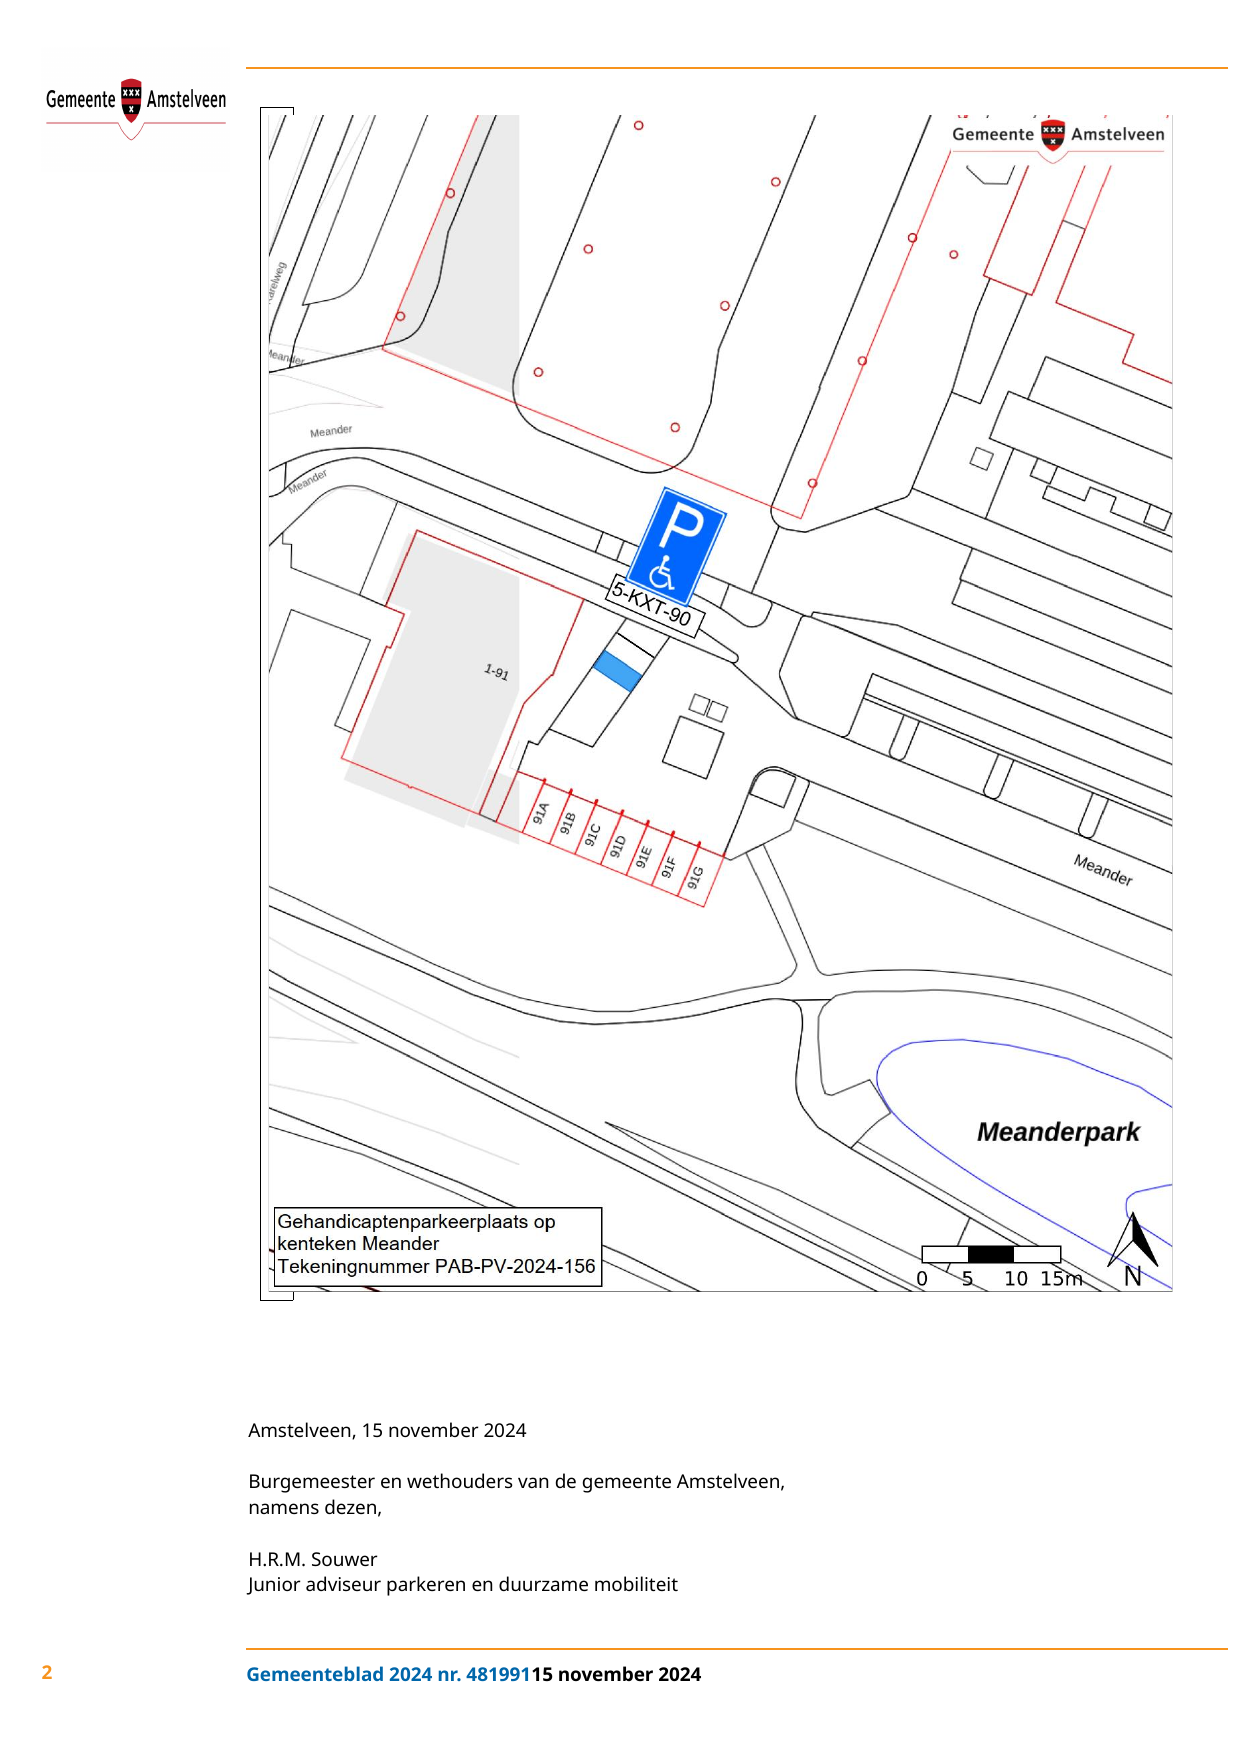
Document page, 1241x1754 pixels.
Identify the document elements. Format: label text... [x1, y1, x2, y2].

picture [41, 47, 231, 172]
text Junior adviseur parkeren en duurzame mobiliteit [248, 1571, 1152, 1597]
text Burgemeester en wethouders van de gemeente Amstelveen, [248, 1468, 1152, 1494]
text H.R.M. Souwer [248, 1546, 1152, 1571]
text Amstelveen, 15 november 2024 [248, 1417, 1152, 1443]
text namens dezen, [248, 1494, 1152, 1520]
picture [268, 115, 1173, 1292]
